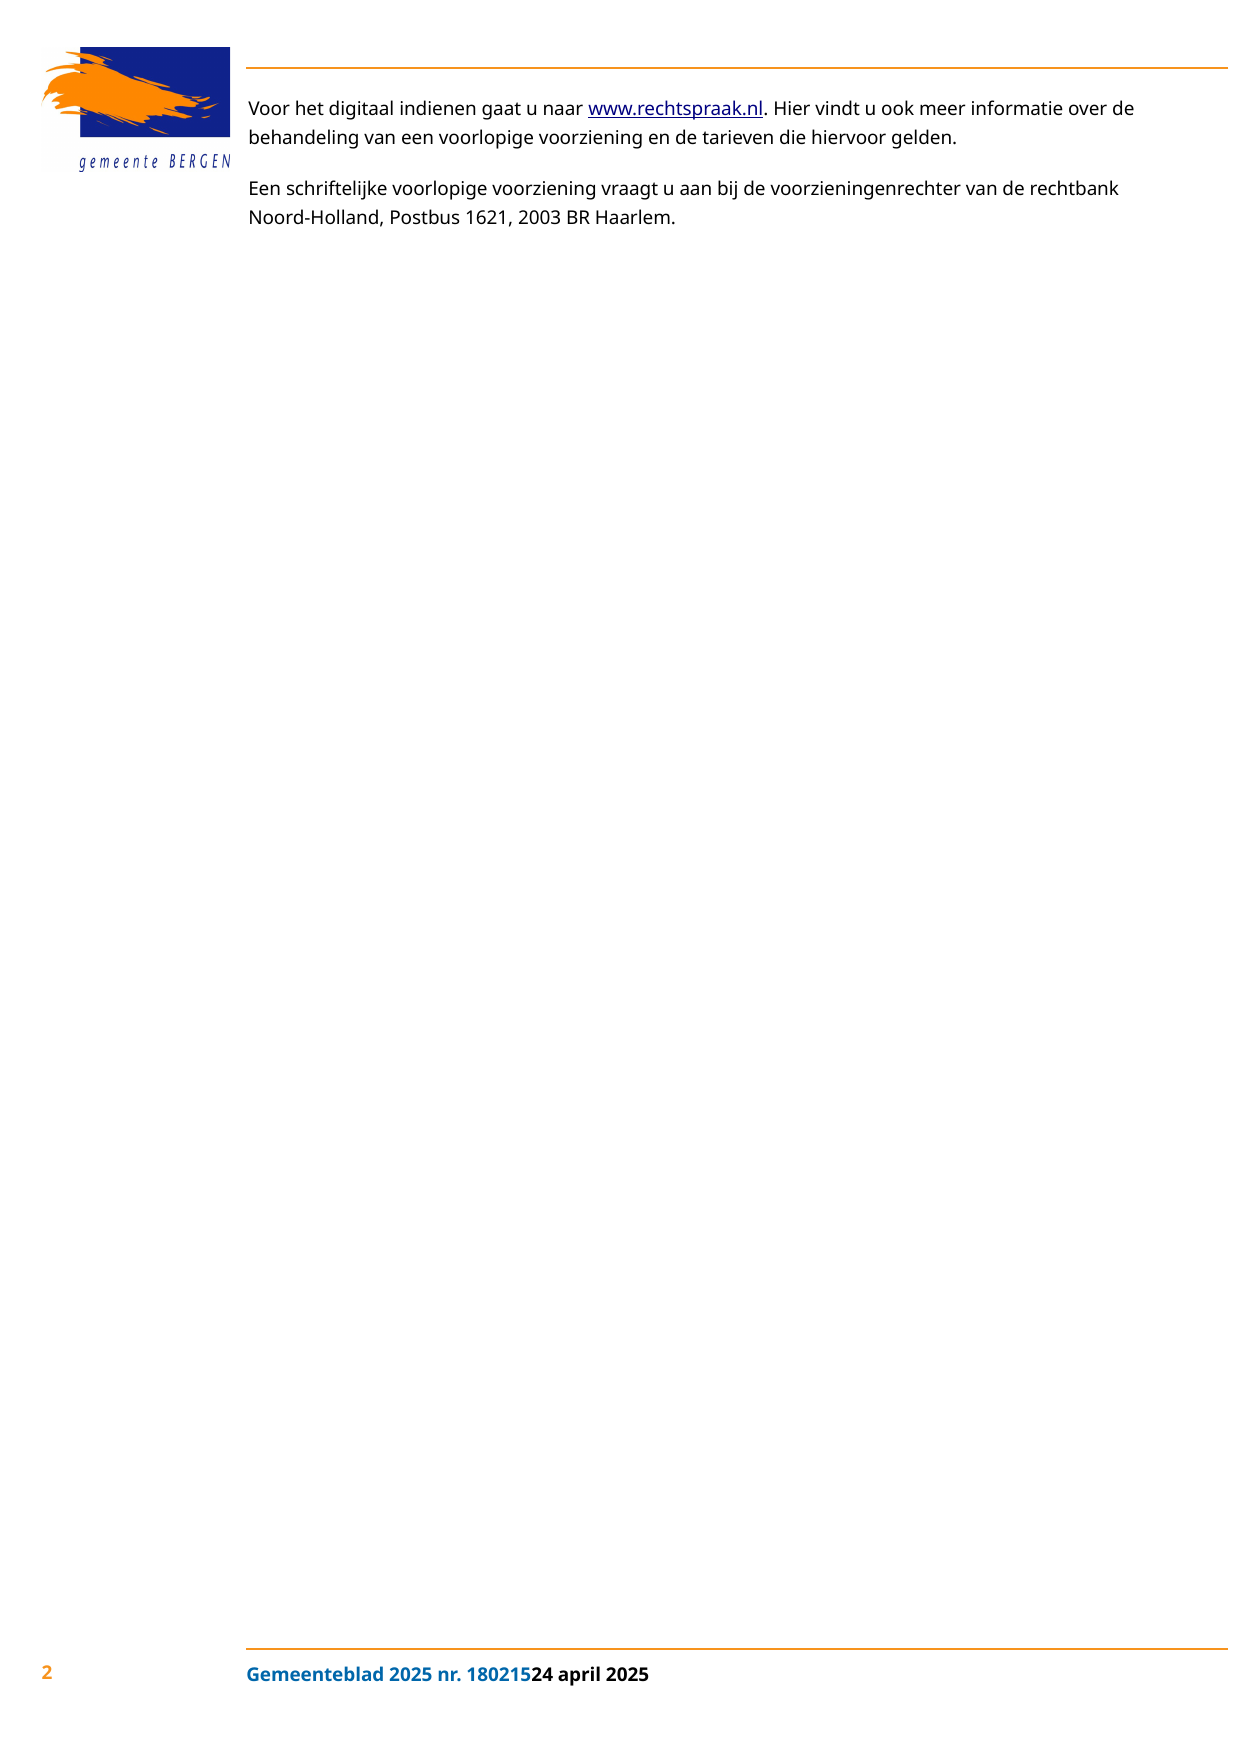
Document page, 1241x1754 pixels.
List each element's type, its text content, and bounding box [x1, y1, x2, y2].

text Voor het digitaal indienen gaat u naar www.rechtspraak.nl. Hier vindt u ook meer informatie over de behandeling van een voorlopige voorziening en de tarieven die hiervoor gelden. [248, 95, 1152, 150]
picture [41, 47, 231, 172]
text Een schriftelijke voorlopige voorziening vraagt u aan bij de voorzieningenrechter van de rechtbank Noord-Holland, Postbus 1621, 2003 BR Haarlem. [248, 175, 1152, 230]
